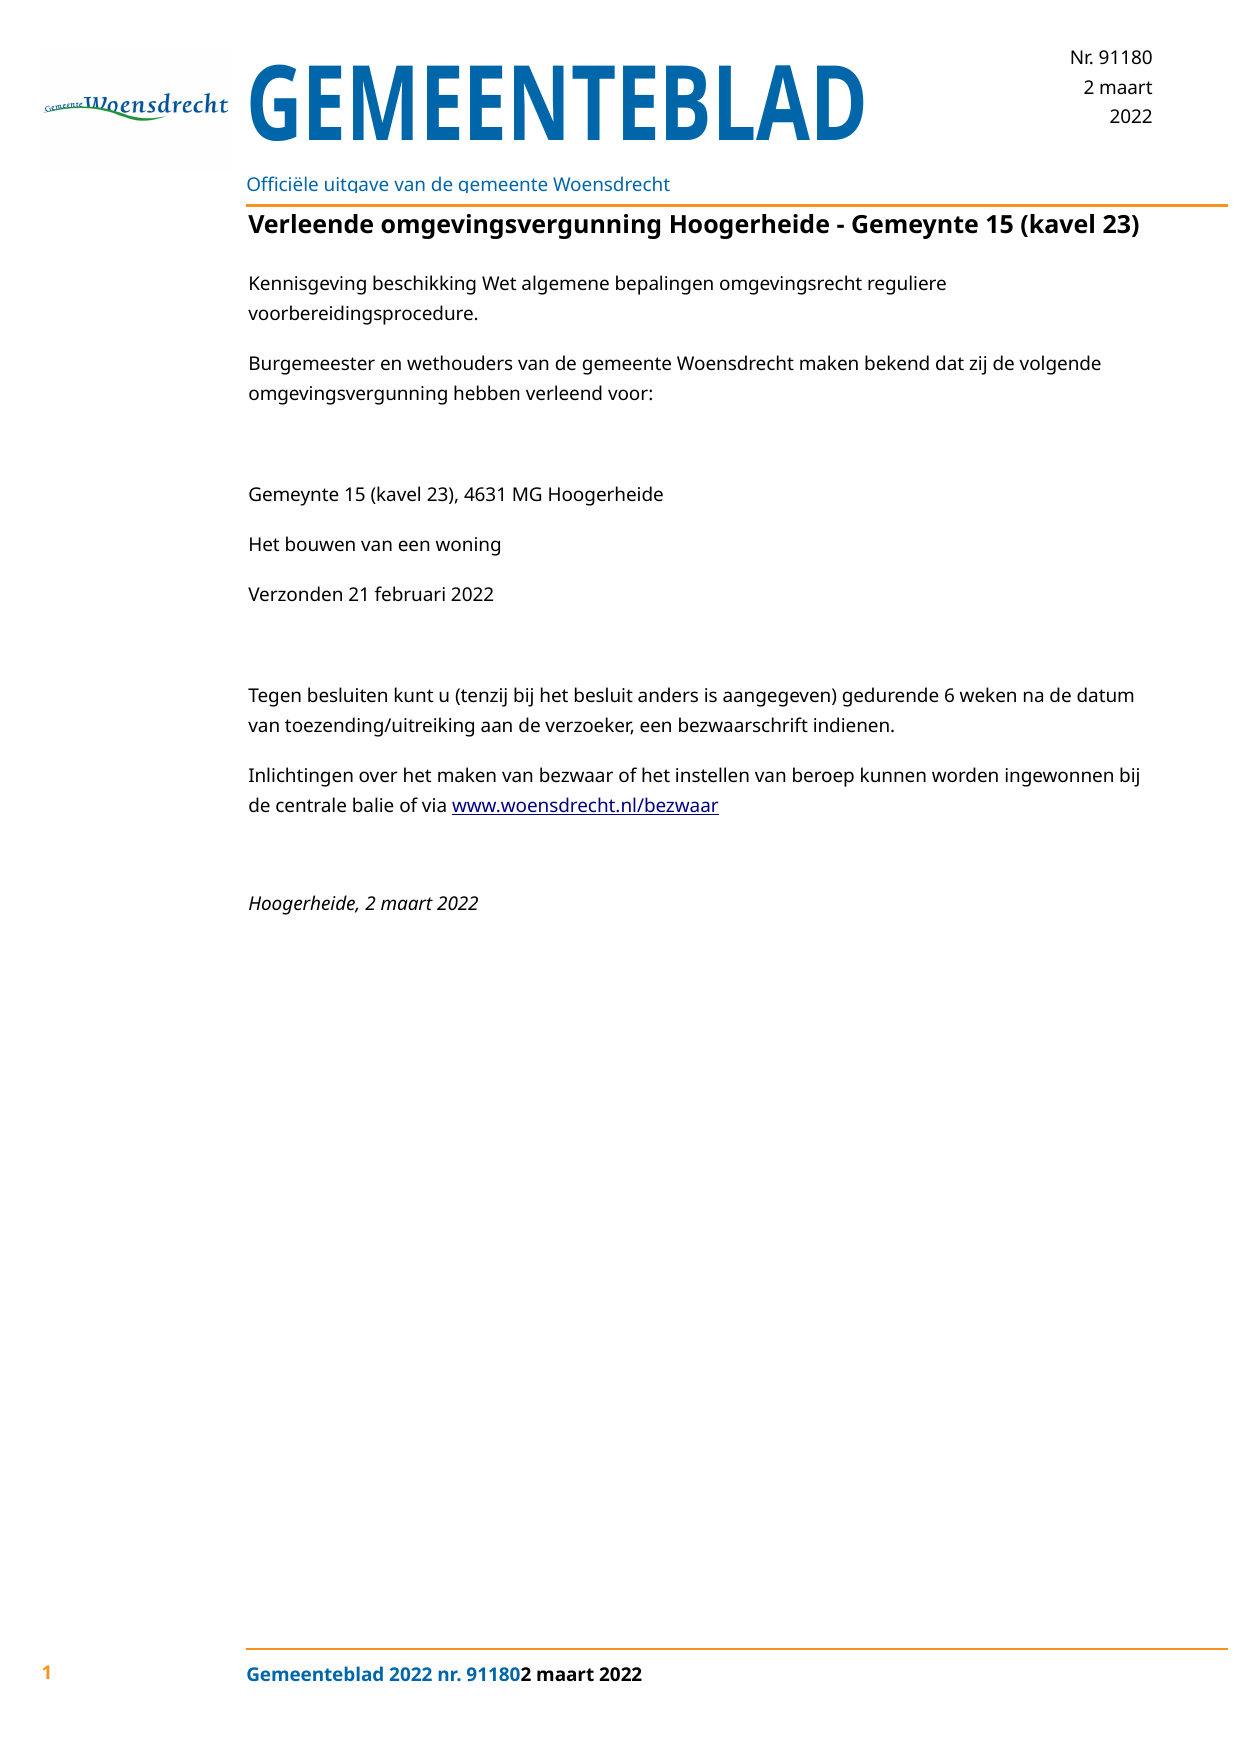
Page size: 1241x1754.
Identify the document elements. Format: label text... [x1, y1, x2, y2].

text Kennisgeving beschikking Wet algemene bepalingen omgevingsrecht reguliere voorbereidingsprocedure. [248, 270, 1152, 326]
text Gemeynte 15 (kavel 23), 4631 MG Hoogerheide [248, 481, 1152, 506]
text Het bouwen van een woning [248, 531, 1152, 557]
text Verleende omgevingsvergunning Hoogerheide - Gemeynte 15 (kavel 23) [248, 207, 1152, 241]
text Burgemeester en wethouders van de gemeente Woensdrecht maken bekend dat zij de volgende omgevingsvergunning hebben verleend voor: [248, 350, 1152, 406]
text Verzonden 21 februari 2022 [248, 582, 1152, 607]
text Hoogerheide, 2 maart 2022 [248, 890, 1152, 916]
text Inlichtingen over het maken van bezwaar of het instellen van beroep kunnen worden ingewonnen bij de centrale balie of via www.woensdrecht.nl/bezwaar [248, 762, 1152, 818]
picture [41, 47, 231, 172]
text Tegen besluiten kunt u (tenzij bij het besluit anders is aangegeven) gedurende 6 weken na de datum van toezending/uitreiking aan de verzoeker, een bezwaarschrift indienen. [248, 682, 1152, 738]
